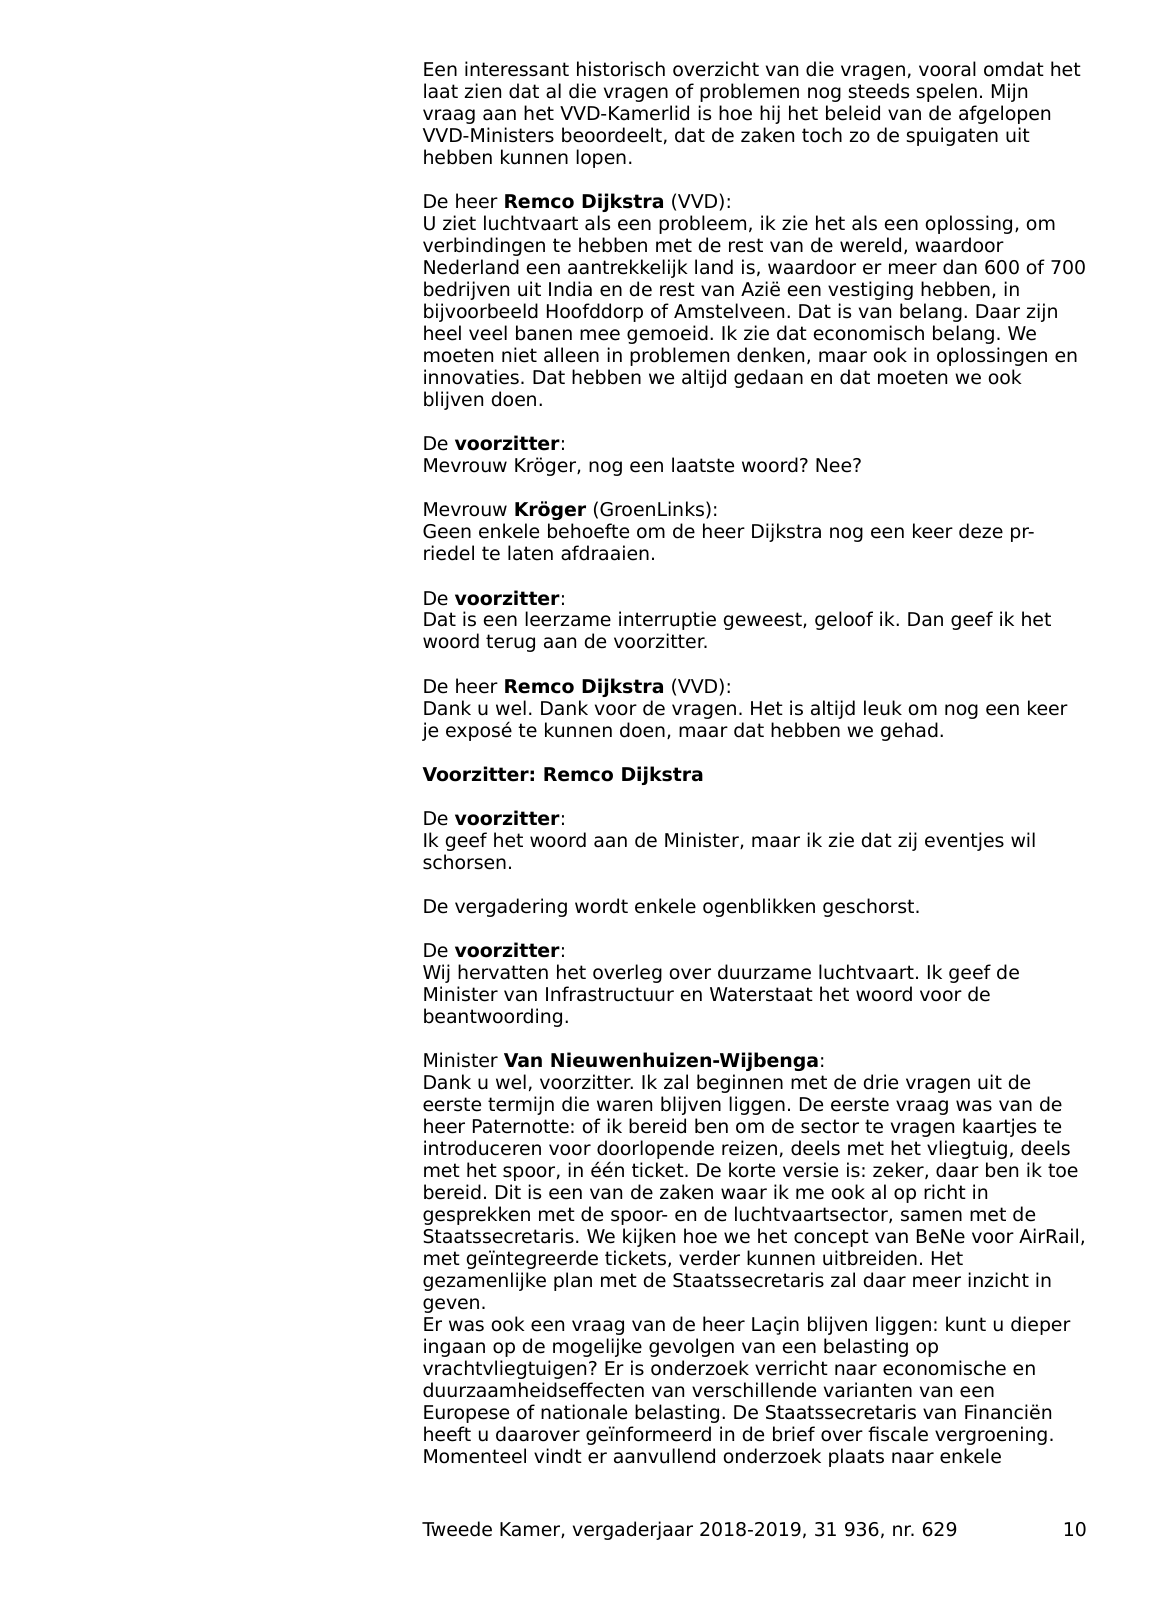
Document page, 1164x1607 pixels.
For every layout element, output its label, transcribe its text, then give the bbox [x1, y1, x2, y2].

text De voorzitter: [422, 808, 1087, 830]
text Dank u wel. Dank voor de vragen. Het is altijd leuk om nog een keer je exposé te kunnen doen, maar dat hebben we gehad. [422, 697, 1087, 741]
subtitle Voorzitter: Remco Dijkstra [422, 764, 1087, 786]
text De voorzitter: [422, 587, 1087, 609]
text Wij hervatten het overleg over duurzame luchtvaart. Ik geef de Minister van Infrastructuur en Waterstaat het woord voor de beantwoording. [422, 962, 1087, 1028]
text Ik geef het woord aan de Minister, maar ik zie dat zij eventjes wil schorsen. [422, 830, 1087, 874]
text De heer Remco Dijkstra (VVD): [422, 676, 1087, 697]
text De voorzitter: [422, 940, 1087, 962]
text Een interessant historisch overzicht van die vragen, vooral omdat het laat zien dat al die vragen of problemen nog steeds spelen. Mijn vraag aan het VVD-Kamerlid is hoe hij het beleid van de afgelopen VVD-Ministers beoordeelt, dat de zaken toch zo de spuigaten uit hebben kunnen lopen. [422, 59, 1087, 169]
text Mevrouw Kröger, nog een laatste woord? Nee? [422, 455, 1087, 477]
text De vergadering wordt enkele ogenblikken geschorst. [422, 896, 1087, 918]
text Mevrouw Kröger (GroenLinks): [422, 499, 1087, 521]
text De voorzitter: [422, 433, 1087, 455]
text Dat is een leerzame interruptie geweest, geloof ik. Dan geef ik het woord terug aan de voorzitter. [422, 609, 1087, 653]
text Geen enkele behoefte om de heer Dijkstra nog een keer deze pr-riedel te laten afdraaien. [422, 521, 1087, 565]
text U ziet luchtvaart als een probleem, ik zie het als een oplossing, om verbindingen te hebben met de rest van de wereld, waardoor Nederland een aantrekkelijk land is, waardoor er meer dan 600 of 700 bedrijven uit India en de rest van Azië een vestiging hebben, in bijvoorbeeld Hoofddorp of Amstelveen. Dat is van belang. Daar zijn heel veel banen mee gemoeid. Ik zie dat economisch belang. We moeten niet alleen in problemen denken, maar ook in oplossingen en innovaties. Dat hebben we altijd gedaan en dat moeten we ook blijven doen. [422, 213, 1087, 411]
text De heer Remco Dijkstra (VVD): [422, 191, 1087, 213]
text Minister Van Nieuwenhuizen-Wijbenga: [422, 1050, 1087, 1072]
text Er was ook een vraag van de heer Laçin blijven liggen: kunt u dieper ingaan op de mogelijke gevolgen van een belasting op vrachtvliegtuigen? Er is onderzoek verricht naar economische en duurzaamheidseffecten van verschillende varianten van een Europese of nationale belasting. De Staatssecretaris van Financiën heeft u daarover geïnformeerd in de brief over fiscale vergroening. Momenteel vindt er aanvullend onderzoek plaats naar enkele [422, 1314, 1087, 1468]
text Dank u wel, voorzitter. Ik zal beginnen met de drie vragen uit de eerste termijn die waren blijven liggen. De eerste vraag was van de heer Paternotte: of ik bereid ben om de sector te vragen kaartjes te introduceren voor doorlopende reizen, deels met het vliegtuig, deels met het spoor, in één ticket. De korte versie is: zeker, daar ben ik toe bereid. Dit is een van de zaken waar ik me ook al op richt in gesprekken met de spoor- en de luchtvaartsector, samen met de Staatssecretaris. We kijken hoe we het concept van BeNe voor AirRail, met geïntegreerde tickets, verder kunnen uitbreiden. Het gezamenlijke plan met de Staatssecretaris zal daar meer inzicht in geven. [422, 1072, 1087, 1314]
